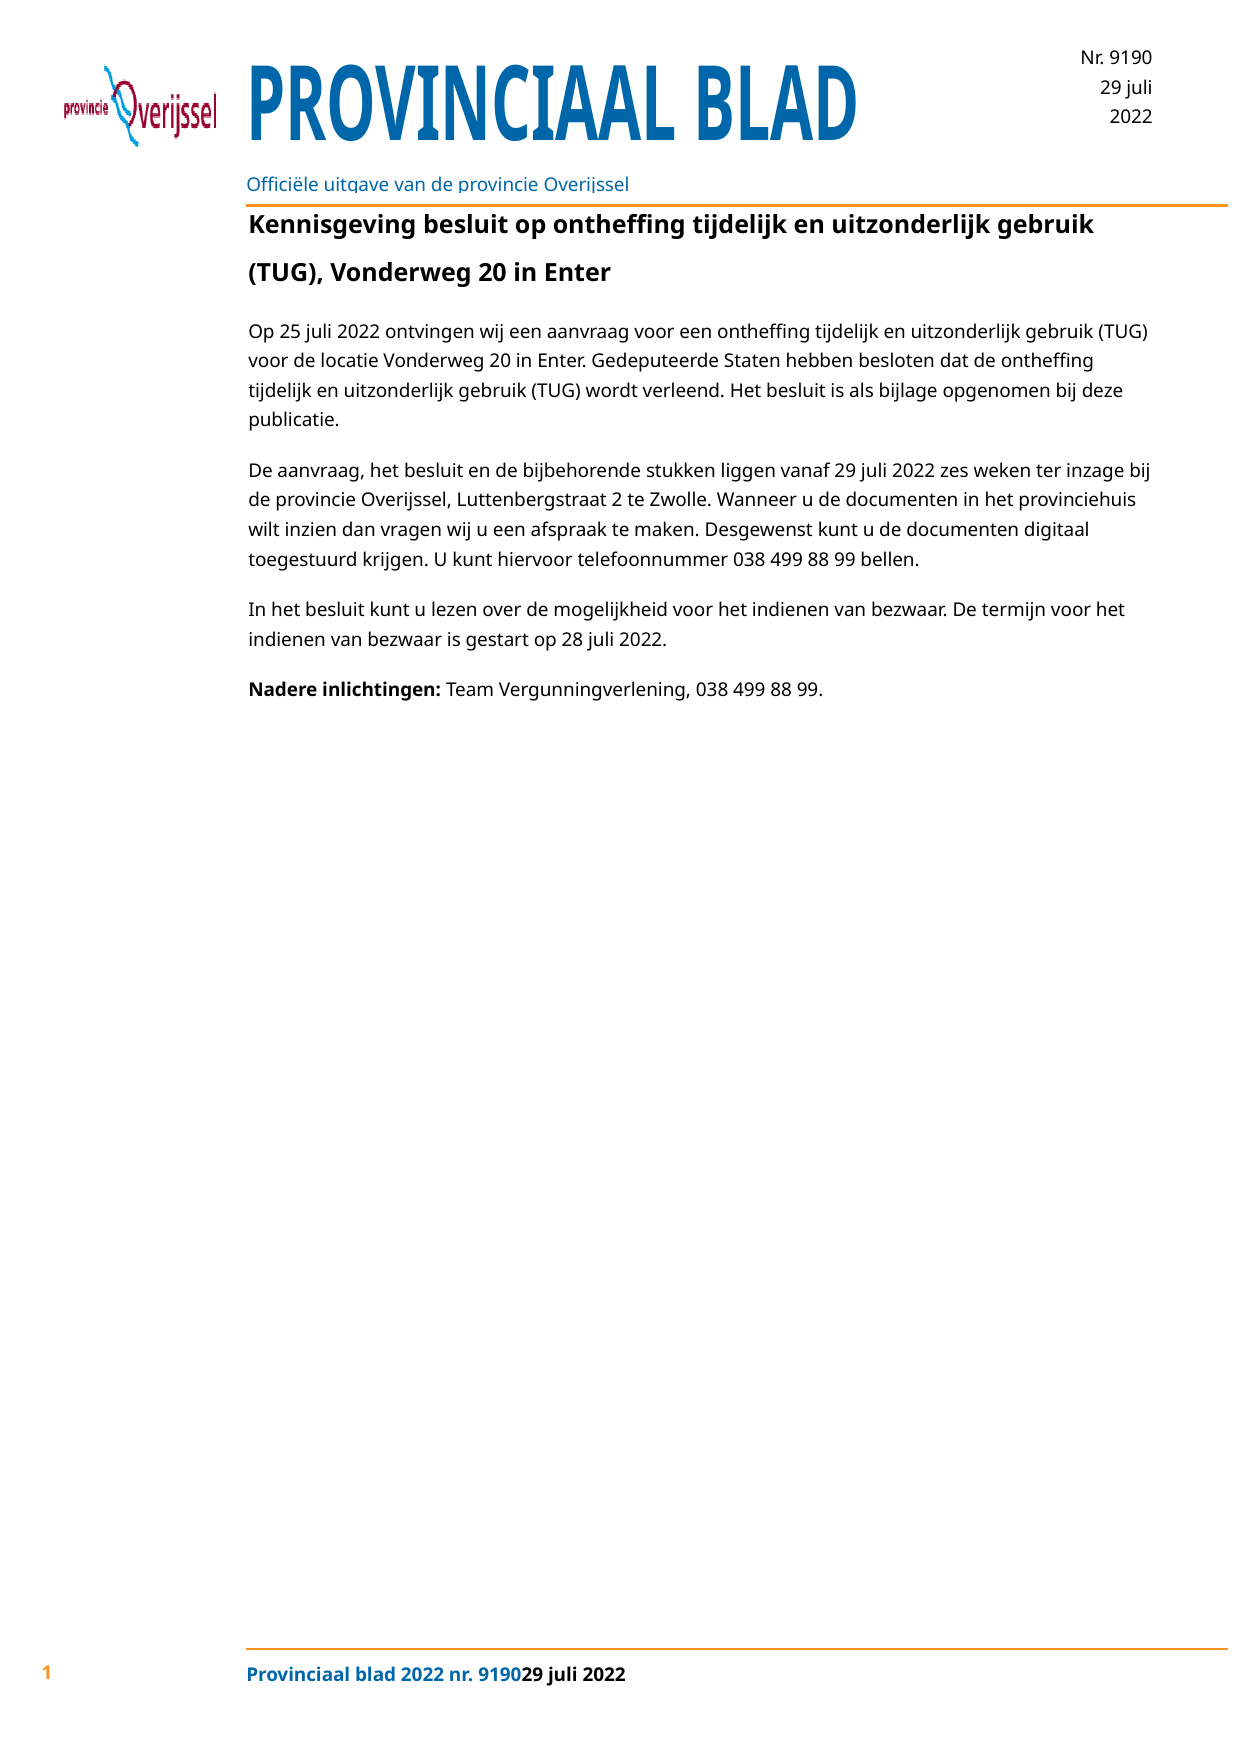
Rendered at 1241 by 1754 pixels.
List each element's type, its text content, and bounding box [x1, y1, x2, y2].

picture [41, 47, 231, 172]
text Op 25 juli 2022 ontvingen wij een aanvraag voor een ontheffing tijdelijk en uitzonderlijk gebruik (TUG) voor de locatie Vonderweg 20 in Enter. Gedeputeerde Staten hebben besloten dat de ontheffing tijdelijk en uitzonderlijk gebruik (TUG) wordt verleend. Het besluit is als bijlage opgenomen bij deze publicatie. [248, 318, 1152, 432]
text Kennisgeving besluit op ontheffing tijdelijk en uitzonderlijk gebruik (TUG), Vonderweg 20 in Enter [248, 207, 1152, 288]
text De aanvraag, het besluit en de bijbehorende stukken liggen vanaf 29 juli 2022 zes weken ter inzage bij de provincie Overijssel, Luttenbergstraat 2 te Zwolle. Wanneer u de documenten in het provinciehuis wilt inzien dan vragen wij u een afspraak te maken. Desgewenst kunt u de documenten digitaal toegestuurd krijgen. U kunt hiervoor telefoonnummer 038 499 88 99 bellen. [248, 457, 1152, 572]
text Nadere inlichtingen: Team Vergunningverlening, 038 499 88 99. [248, 676, 1152, 702]
text In het besluit kunt u lezen over de mogelijkheid voor het indienen van bezwaar. De termijn voor het indienen van bezwaar is gestart op 28 juli 2022. [248, 596, 1152, 652]
